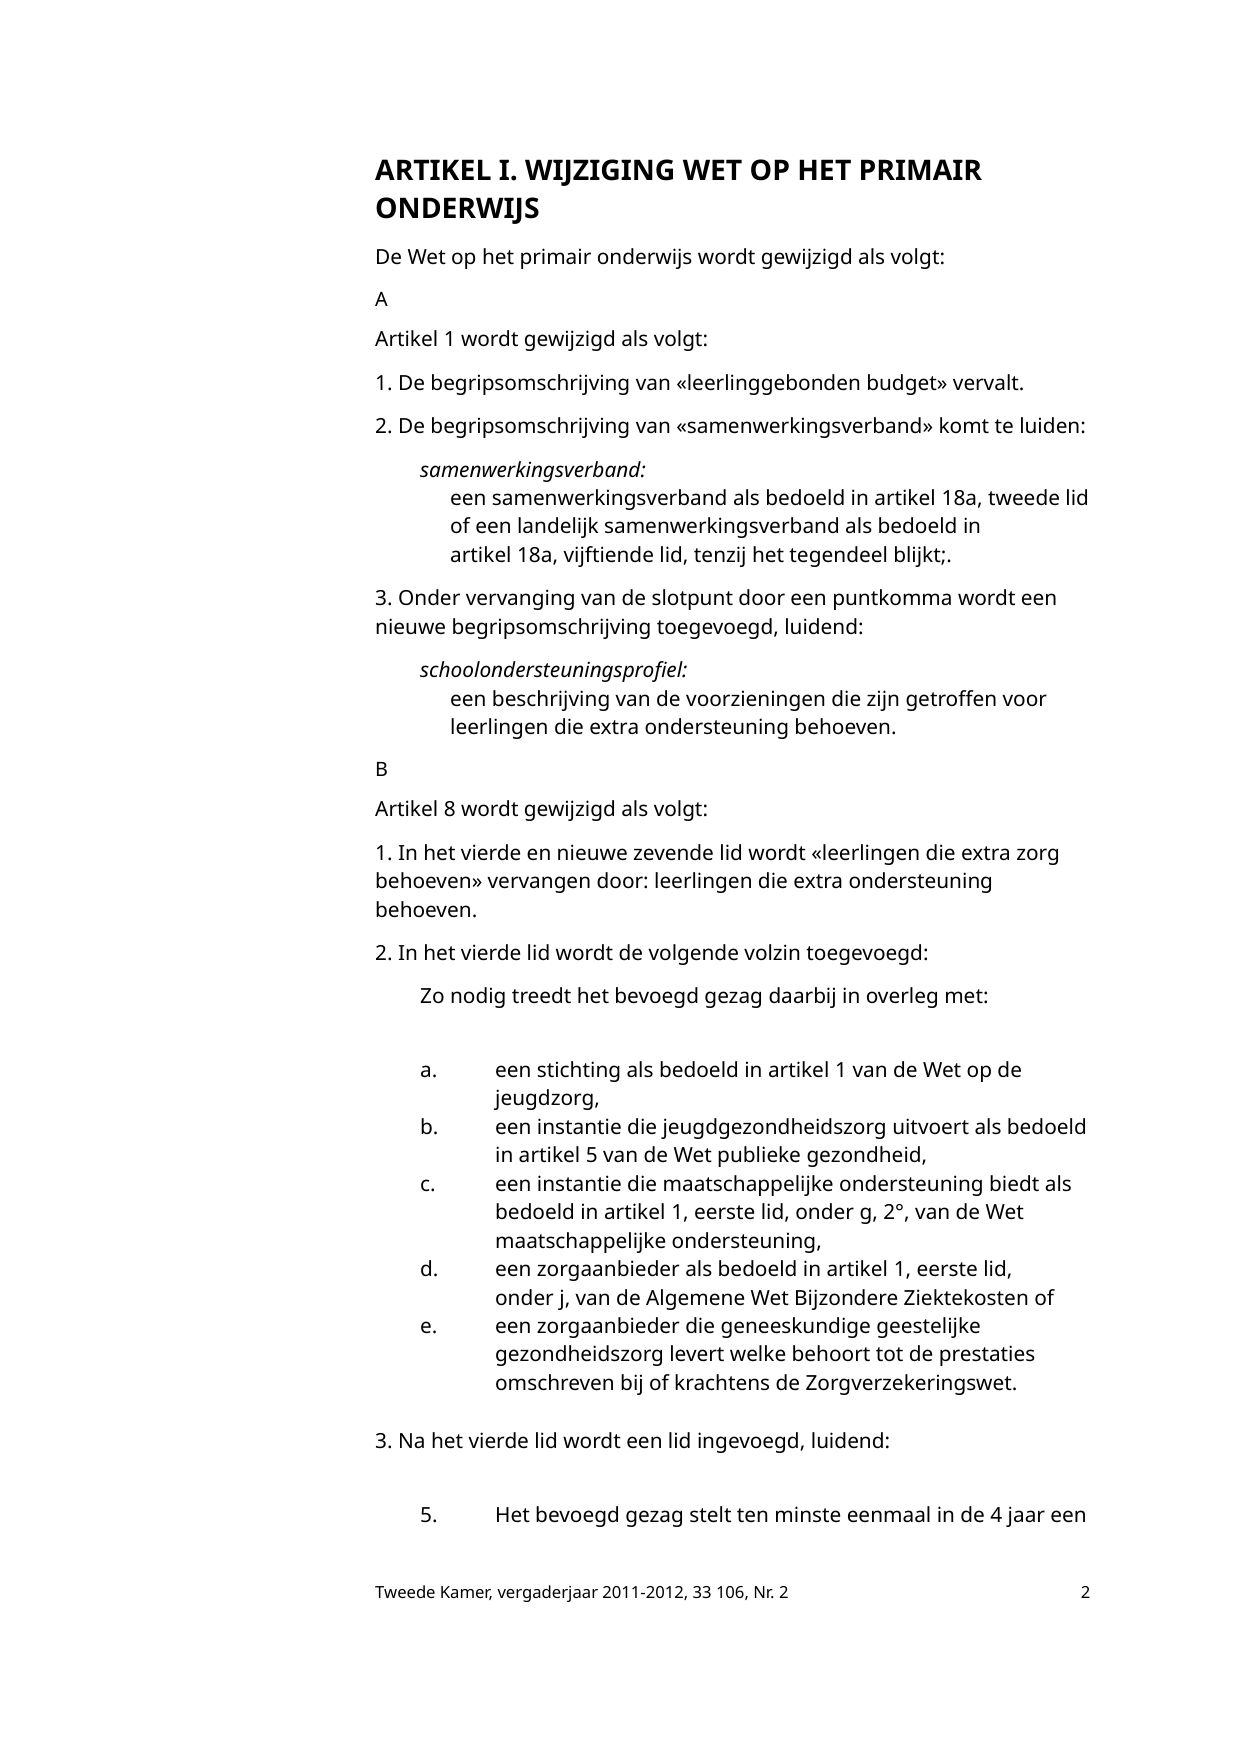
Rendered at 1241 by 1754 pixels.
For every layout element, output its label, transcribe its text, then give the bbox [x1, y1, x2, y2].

list een zorgaanbieder als bedoeld in artikel 1, eerste lid, onder j, van de Algemene Wet Bijzondere Ziektekosten of [420, 1254, 1090, 1311]
text Artikel 1 wordt gewijzigd als volgt: [375, 324, 1090, 353]
text 1. De begripsomschrijving van «leerlinggebonden budget» vervalt. [375, 368, 1090, 396]
list een instantie die jeugdgezondheidszorg uitvoert als bedoeld in artikel 5 van de Wet publieke gezondheid, [420, 1112, 1090, 1169]
text A [375, 286, 1090, 313]
text samenwerkingsverband: [420, 455, 1090, 483]
subtitle ARTIKEL I. WIJZIGING WET OP HET PRIMAIR ONDERWIJS [375, 150, 1090, 227]
text schoolondersteuningsprofiel: [420, 655, 1090, 684]
list een instantie die maatschappelijke ondersteuning biedt als bedoeld in artikel 1, eerste lid, onder g, 2°, van de Wet maatschappelijke ondersteuning, [420, 1169, 1090, 1254]
text 1. In het vierde en nieuwe zevende lid wordt «leerlingen die extra zorg behoeven» vervangen door: leerlingen die extra ondersteuning behoeven. [375, 838, 1090, 923]
text 3. Na het vierde lid wordt een lid ingevoegd, luidend: [375, 1426, 1090, 1455]
list een stichting als bedoeld in artikel 1 van de Wet op de jeugdzorg, [420, 1055, 1090, 1112]
text een beschrijving van de voorzieningen die zijn getroffen voor leerlingen die extra ondersteuning behoeven. [450, 684, 1090, 741]
text een samenwerkingsverband als bedoeld in artikel 18a, tweede lid of een landelijk samenwerkingsverband als bedoeld in artikel 18a, vijftiende lid, tenzij het tegendeel blijkt;. [450, 483, 1090, 568]
text 2. De begripsomschrijving van «samenwerkingsverband» komt te luiden: [375, 411, 1090, 440]
text Artikel 8 wordt gewijzigd als volgt: [375, 794, 1090, 823]
text 2. In het vierde lid wordt de volgende volzin toegevoegd: [375, 938, 1090, 967]
text 3. Onder vervanging van de slotpunt door een puntkomma wordt een nieuwe begripsomschrijving toegevoegd, luidend: [375, 583, 1090, 640]
text Zo nodig treedt het bevoegd gezag daarbij in overleg met: [420, 982, 1090, 1010]
text De Wet op het primair onderwijs wordt gewijzigd als volgt: [375, 242, 1090, 271]
list Het bevoegd gezag stelt ten minste eenmaal in de 4 jaar een [420, 1500, 1090, 1528]
text B [375, 756, 1090, 783]
list een zorgaanbieder die geneeskundige geestelijke gezondheidszorg levert welke behoort tot de prestaties omschreven bij of krachtens de Zorgverzekeringswet. [420, 1311, 1090, 1396]
